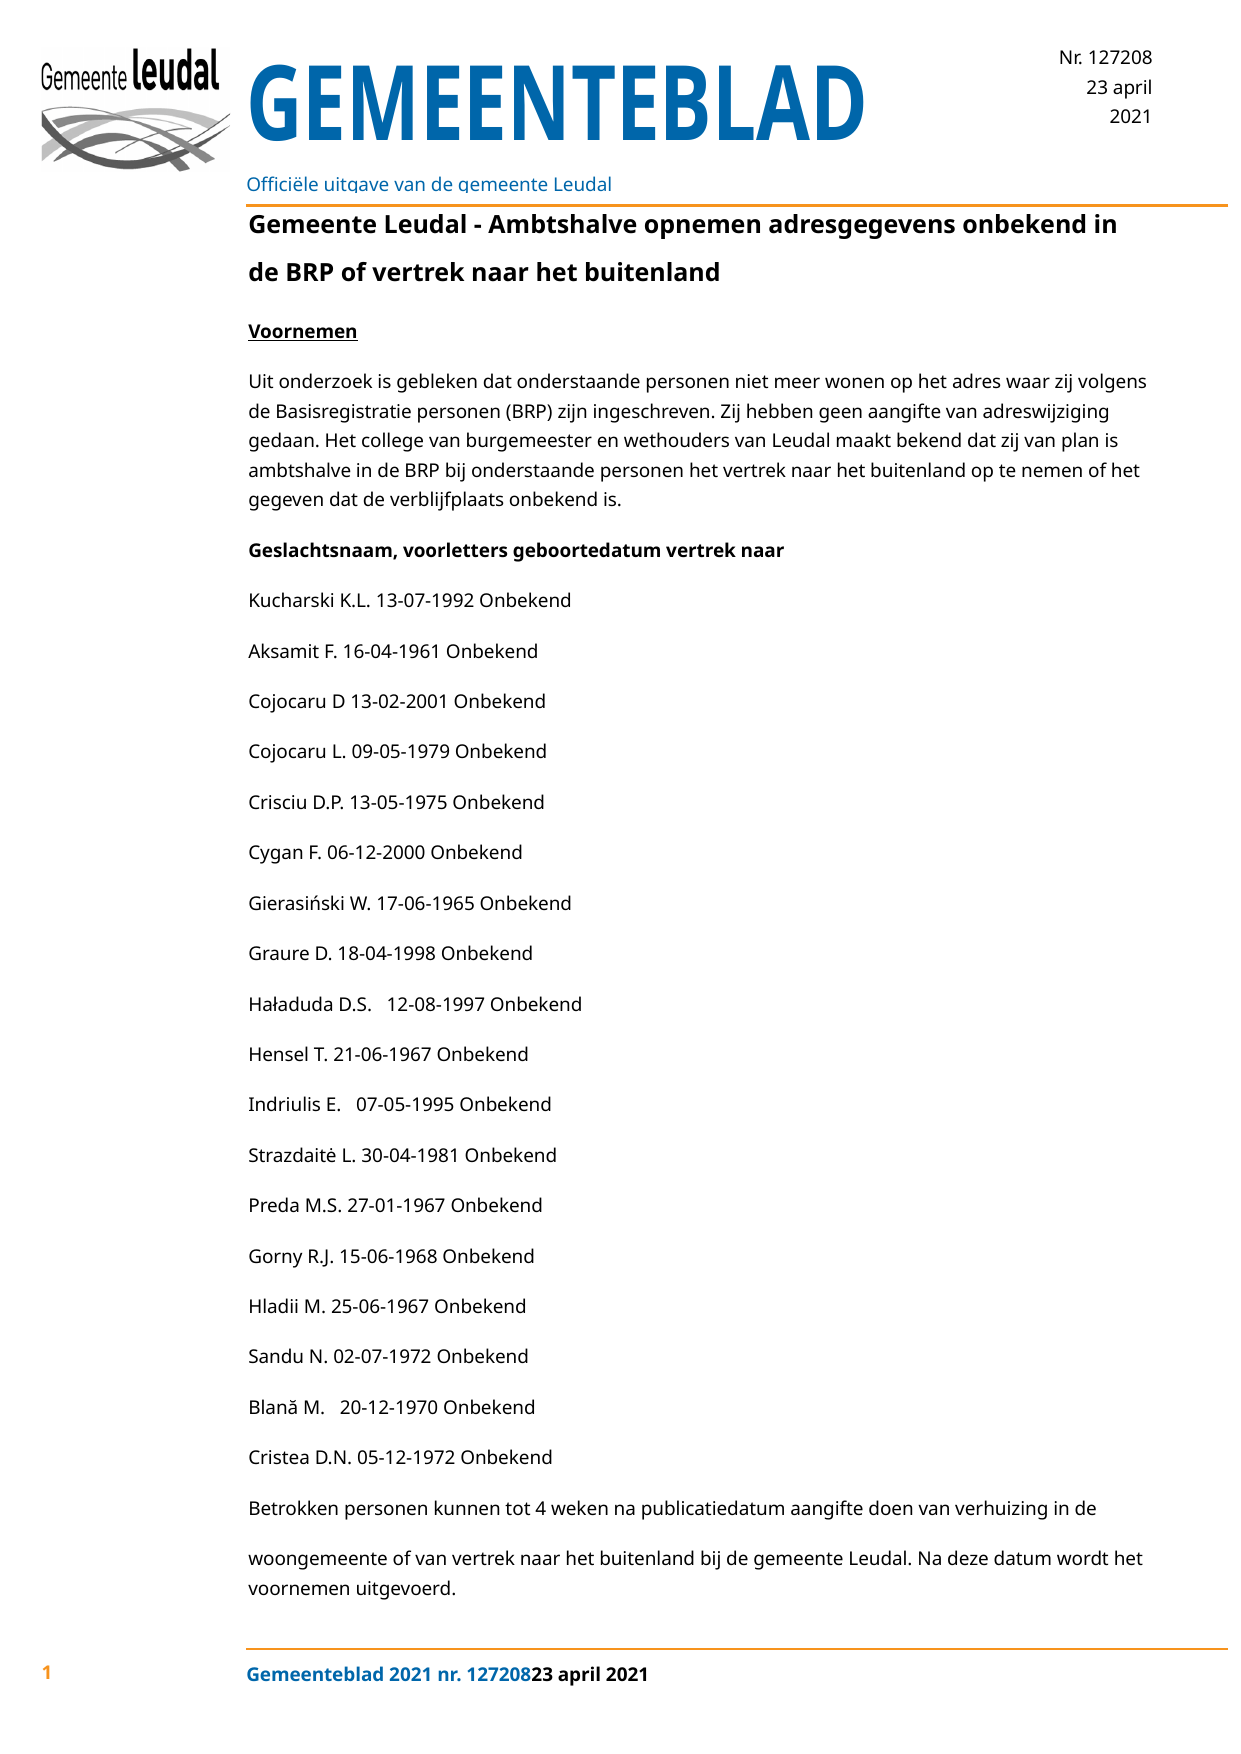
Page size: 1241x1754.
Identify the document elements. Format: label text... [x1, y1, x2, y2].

text Cristea D.N. 05-12-1972 Onbekend [248, 1444, 1152, 1470]
text Sandu N. 02-07-1972 Onbekend [248, 1344, 1152, 1369]
text Geslachtsnaam, voorletters geboortedatum vertrek naar [248, 537, 1152, 563]
text Betrokken personen kunnen tot 4 weken na publicatiedatum aangifte doen van verhuizing in de [248, 1495, 1152, 1521]
text Aksamit F. 16-04-1961 Onbekend [248, 638, 1152, 664]
text Preda M.S. 27-01-1967 Onbekend [248, 1192, 1152, 1218]
text Hensel T. 21-06-1967 Onbekend [248, 1041, 1152, 1067]
text Gemeente Leudal - Ambtshalve opnemen adresgegevens onbekend in de BRP of vertrek naar het buitenland [248, 207, 1152, 288]
text Strazdaitė L. 30-04-1981 Onbekend [248, 1142, 1152, 1168]
text Uit onderzoek is gebleken dat onderstaande personen niet meer wonen op het adres waar zij volgens de Basisregistratie personen (BRP) zijn ingeschreven. Zij hebben geen aangifte van adreswijziging gedaan. Het college van burgemeester en wethouders van Leudal maakt bekend dat zij van plan is ambtshalve in de BRP bij onderstaande personen het vertrek naar het buitenland op te nemen of het gegeven dat de verblijfplaats onbekend is. [248, 368, 1152, 512]
text Crisciu D.P. 13-05-1975 Onbekend [248, 789, 1152, 815]
text Cojocaru D 13-02-2001 Onbekend [248, 688, 1152, 714]
text Haładuda D.S. 12-08-1997 Onbekend [248, 991, 1152, 1017]
text Hladii M. 25-06-1967 Onbekend [248, 1293, 1152, 1319]
text Graure D. 18-04-1998 Onbekend [248, 940, 1152, 966]
text Indriulis E. 07-05-1995 Onbekend [248, 1092, 1152, 1117]
text Voornemen [248, 318, 1152, 344]
text woongemeente of van vertrek naar het buitenland bij de gemeente Leudal. Na deze datum wordt het voornemen uitgevoerd. [248, 1545, 1152, 1601]
picture [41, 47, 231, 172]
text Kucharski K.L. 13-07-1992 Onbekend [248, 587, 1152, 613]
text Gierasiński W. 17-06-1965 Onbekend [248, 890, 1152, 916]
text Blană M. 20-12-1970 Onbekend [248, 1394, 1152, 1420]
text Cygan F. 06-12-2000 Onbekend [248, 839, 1152, 865]
text Cojocaru L. 09-05-1979 Onbekend [248, 739, 1152, 764]
text Gorny R.J. 15-06-1968 Onbekend [248, 1243, 1152, 1269]
